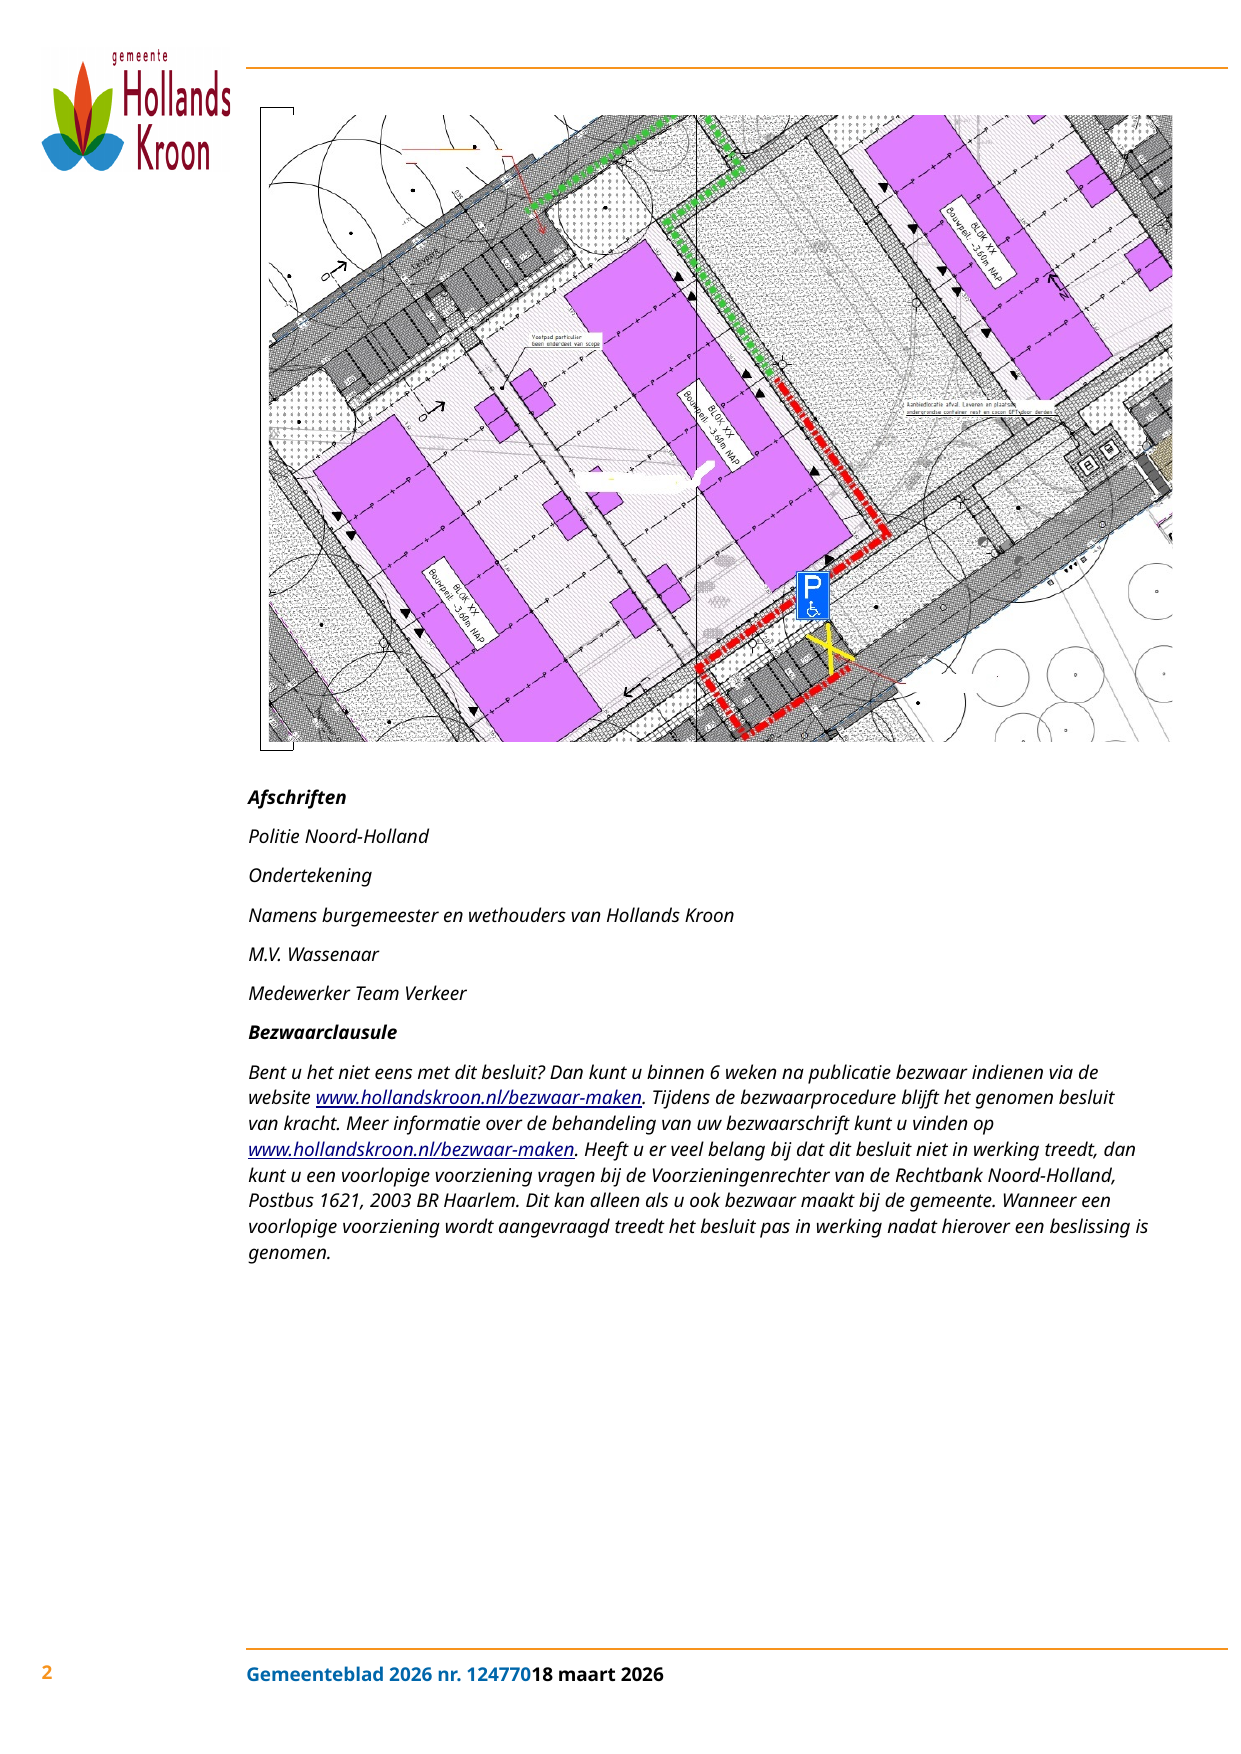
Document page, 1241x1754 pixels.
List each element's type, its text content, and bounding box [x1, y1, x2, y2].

text Medewerker Team Verkeer [248, 980, 1152, 1006]
picture [268, 115, 1173, 742]
text Namens burgemeester en wethouders van Hollands Kroon [248, 902, 1152, 927]
text Afschriften [248, 784, 1152, 810]
text Ondertekening [248, 862, 1152, 888]
text Politie Noord-Holland [248, 823, 1152, 849]
text M.V. Wassenaar [248, 941, 1152, 967]
text Bezwaarclausule [248, 1019, 1152, 1045]
text Bent u het niet eens met dit besluit? Dan kunt u binnen 6 weken na publicatie bezwaar indienen via de website www.hollandskroon.nl/bezwaar-maken. Tijdens de bezwaarprocedure blijft het genomen besluit van kracht. Meer informatie over de behandeling van uw bezwaarschrift kunt u vinden op www.hollandskroon.nl/bezwaar-maken. Heeft u er veel belang bij dat dit besluit niet in werking treedt, dan kunt u een voorlopige voorziening vragen bij de Voorzieningenrechter van de Rechtbank Noord-Holland, Postbus 1621, 2003 BR Haarlem. Dit kan alleen als u ook bezwaar maakt bij de gemeente. Wanneer een voorlopige voorziening wordt aangevraagd treedt het besluit pas in werking nadat hierover een beslissing is genomen. [248, 1059, 1152, 1265]
picture [41, 47, 231, 172]
